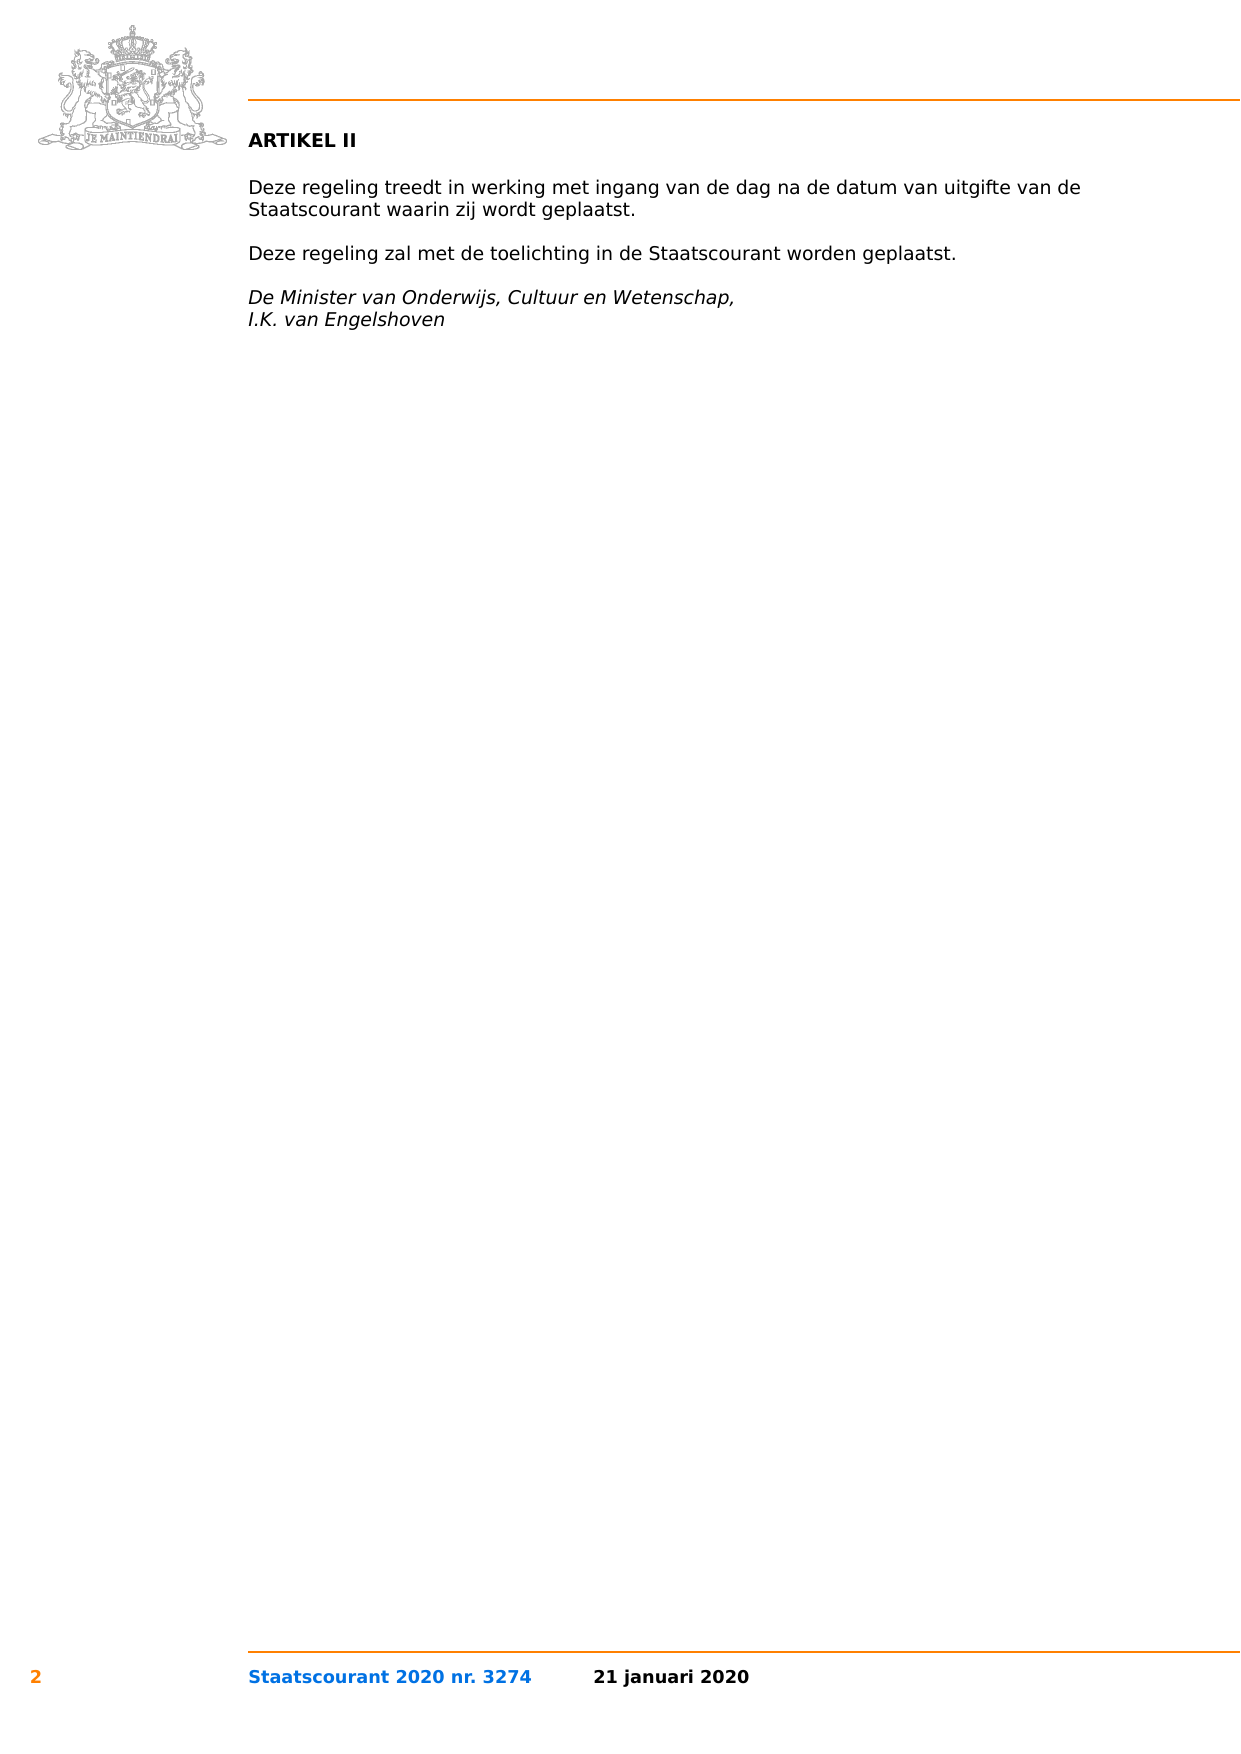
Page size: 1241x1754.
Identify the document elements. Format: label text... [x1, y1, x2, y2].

subtitle ARTIKEL II [248, 130, 1163, 152]
text Deze regeling zal met de toelichting in de Staatscourant worden geplaatst. [248, 243, 1163, 265]
text De Minister van Onderwijs, Cultuur en Wetenschap, I.K. van Engelshoven [248, 287, 1163, 331]
text Deze regeling treedt in werking met ingang van de dag na de datum van uitgifte van de Staatscourant waarin zij wordt geplaatst. [248, 177, 1163, 221]
picture [38, 25, 227, 150]
